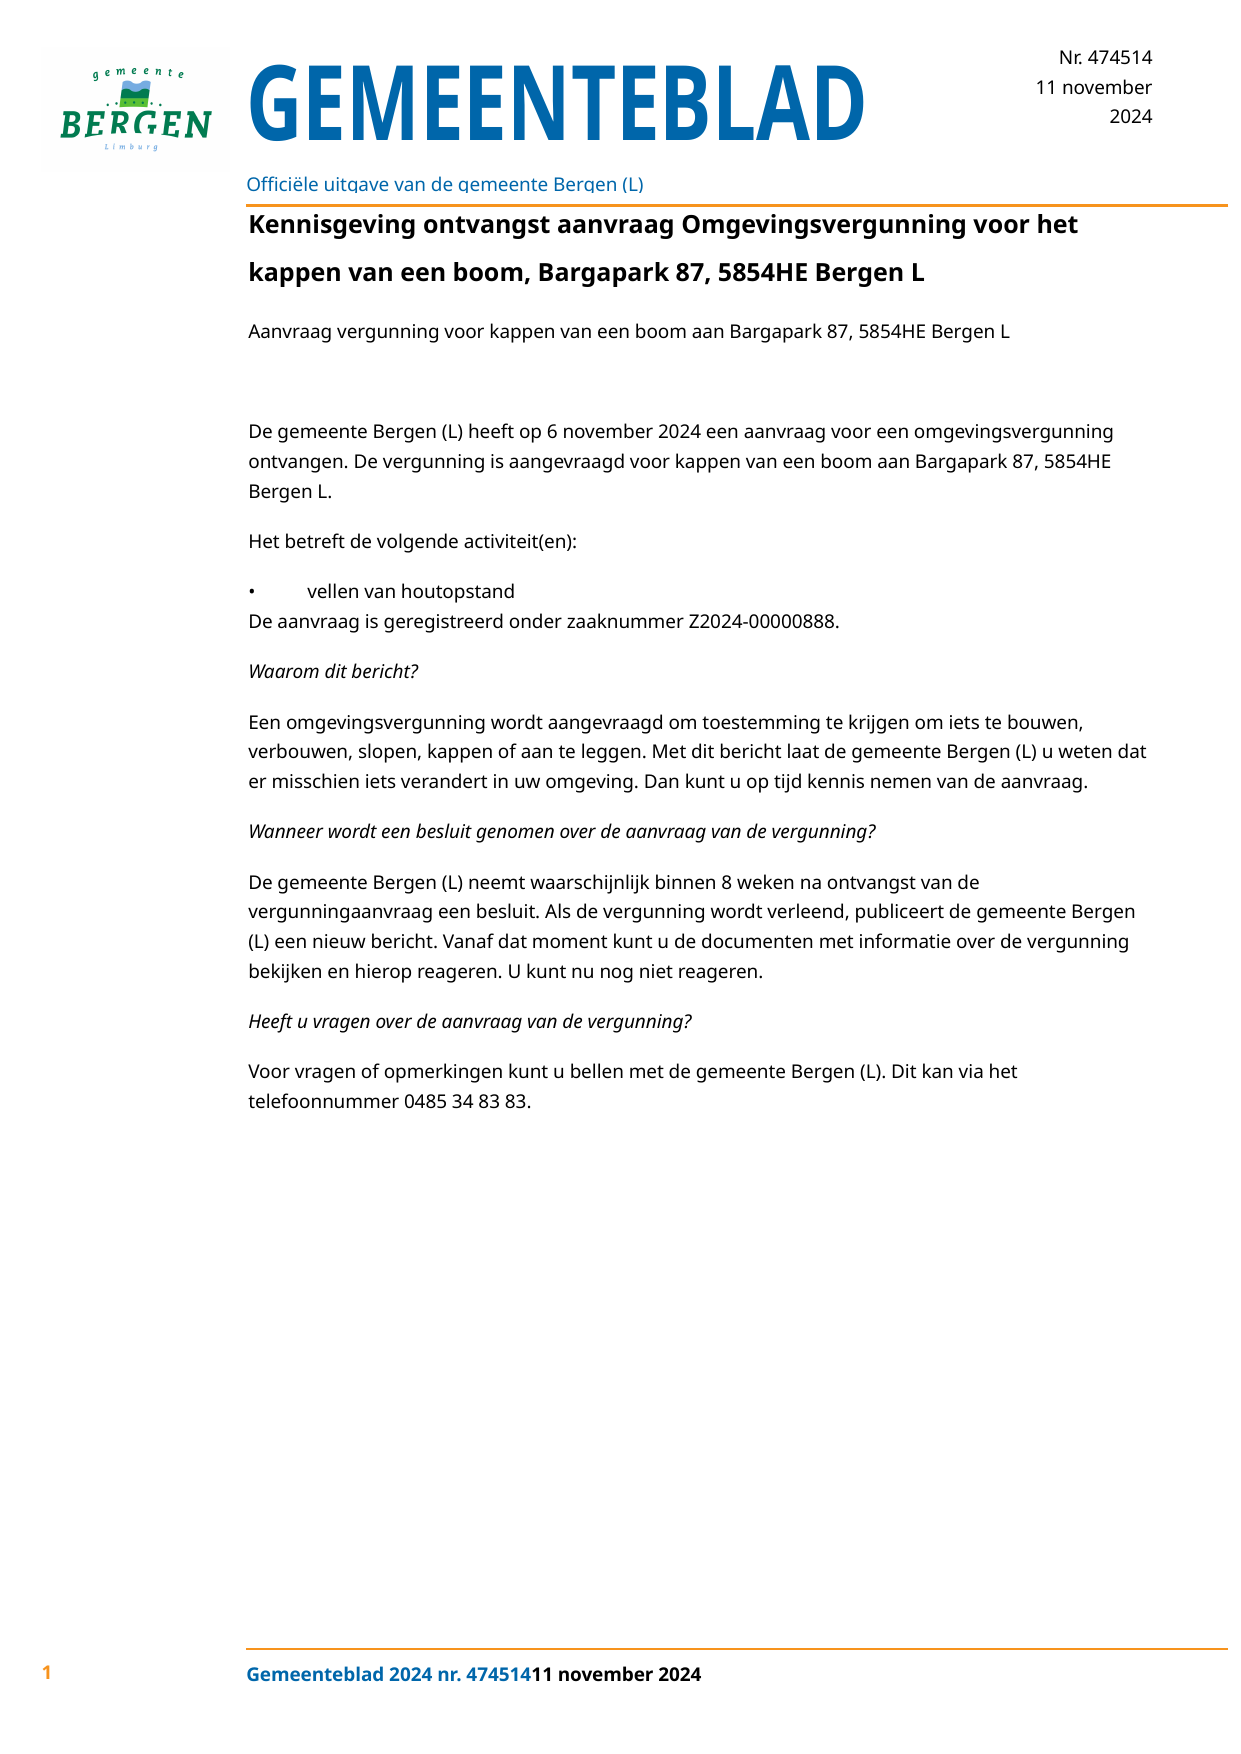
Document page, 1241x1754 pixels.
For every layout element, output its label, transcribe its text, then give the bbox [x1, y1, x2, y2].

text Aanvraag vergunning voor kappen van een boom aan Bargapark 87, 5854HE Bergen L [248, 318, 1152, 344]
text De gemeente Bergen (L) neemt waarschijnlijk binnen 8 weken na ontvangst van de vergunningaanvraag een besluit. Als de vergunning wordt verleend, publiceert de gemeente Bergen (L) een nieuw bericht. Vanaf dat moment kunt u de documenten met informatie over de vergunning bekijken en hierop reageren. U kunt nu nog niet reageren. [248, 869, 1152, 984]
text De aanvraag is geregistreerd onder zaaknummer Z2024-00000888. [248, 608, 1152, 634]
text Wanneer wordt een besluit genomen over de aanvraag van de vergunning? [248, 819, 1152, 844]
text Voor vragen of opmerkingen kunt u bellen met de gemeente Bergen (L). Dit kan via het telefoonnummer 0485 34 83 83. [248, 1059, 1152, 1114]
text Kennisgeving ontvangst aanvraag Omgevingsvergunning voor het kappen van een boom, Bargapark 87, 5854HE Bergen L [248, 207, 1152, 288]
list vellen van houtopstand [248, 579, 1152, 604]
text Een omgevingsvergunning wordt aangevraagd om toestemming te krijgen om iets te bouwen, verbouwen, slopen, kappen of aan te leggen. Met dit bericht laat de gemeente Bergen (L) u weten dat er misschien iets verandert in uw omgeving. Dan kunt u op tijd kennis nemen van de aanvraag. [248, 709, 1152, 794]
text Het betreft de volgende activiteit(en): [248, 528, 1152, 554]
picture [41, 47, 231, 172]
text Waarom dit bericht? [248, 659, 1152, 684]
text Heeft u vragen over de aanvraag van de vergunning? [248, 1008, 1152, 1034]
text De gemeente Bergen (L) heeft op 6 november 2024 een aanvraag voor een omgevingsvergunning ontvangen. De vergunning is aangevraagd voor kappen van een boom aan Bargapark 87, 5854HE Bergen L. [248, 419, 1152, 504]
